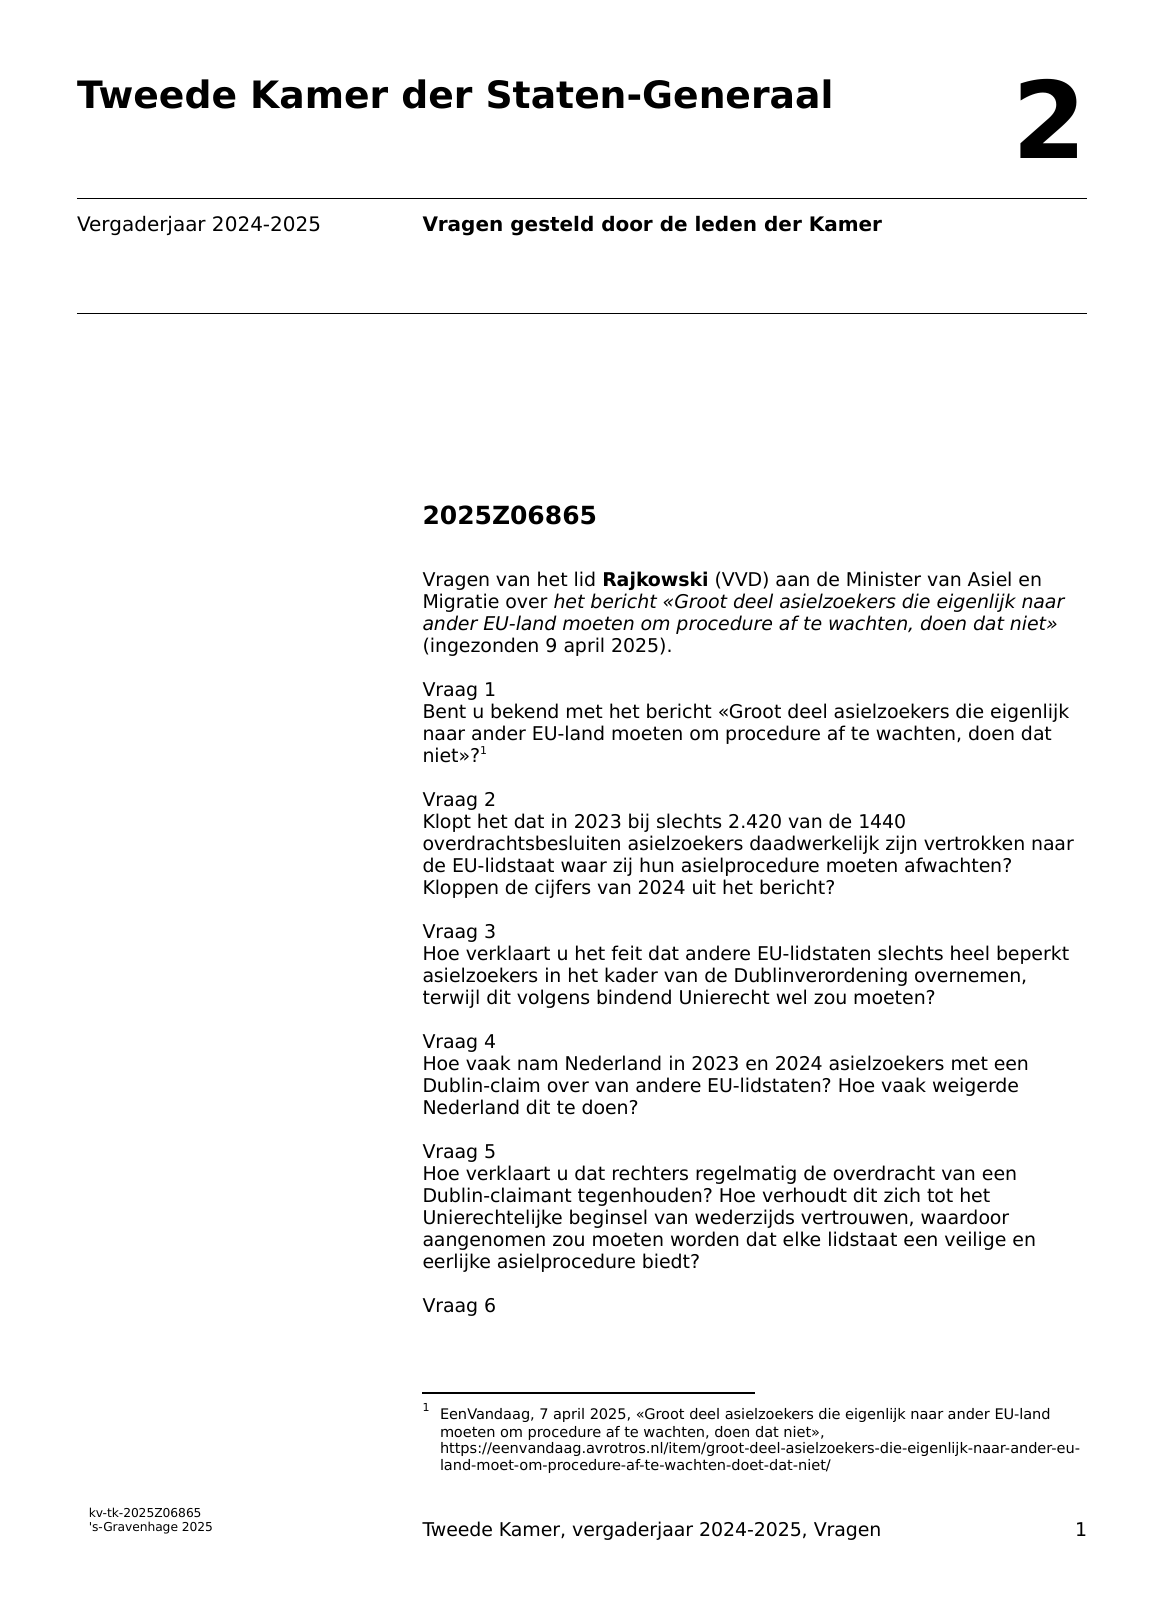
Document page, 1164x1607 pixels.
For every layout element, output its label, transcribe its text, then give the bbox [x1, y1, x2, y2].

text 2025Z06865 [422, 501, 1087, 531]
text Hoe verklaart u het feit dat andere EU-lidstaten slechts heel beperkt asielzoekers in het kader van de Dublinverordening overnemen, terwijl dit volgens bindend Unierecht wel zou moeten? [422, 943, 1087, 1009]
table_cell Vragen gesteld door de leden der Kamer [422, 199, 1087, 313]
text EenVandaag, 7 april 2025, «Groot deel asielzoekers die eigenlijk naar ander EU-land moeten om procedure af te wachten, doen dat niet», https://eenvandaag.avrotros.nl/item/groot-deel-asielzoekers-die-eigenlijk-naar-ander-eu-land-moet-om-procedure-af-te-wachten-doet-dat-niet/ [422, 1402, 1087, 1474]
table_cell Vergaderjaar 2024-2025 [77, 199, 422, 313]
text Vraag 1 [422, 679, 1087, 701]
text Vraag 3 [422, 921, 1087, 943]
text Hoe verklaart u dat rechters regelmatig de overdracht van een Dublin-claimant tegenhouden? Hoe verhoudt dit zich tot het Unierechtelijke beginsel van wederzijds vertrouwen, waardoor aangenomen zou moeten worden dat elke lidstaat een veilige en eerlijke asielprocedure biedt? [422, 1163, 1087, 1273]
text Vraag 5 [422, 1141, 1087, 1163]
table_header Tweede Kamer der Staten-Generaal [77, 59, 886, 198]
text Hoe vaak nam Nederland in 2023 en 2024 asielzoekers met een Dublin-claim over van andere EU-lidstaten? Hoe vaak weigerde Nederland dit te doen? [422, 1053, 1087, 1119]
text Vragen van het lid Rajkowski (VVD) aan de Minister van Asiel en Migratie over het bericht «Groot deel asielzoekers die eigenlijk naar ander EU-land moeten om procedure af te wachten, doen dat niet» (ingezonden 9 april 2025). [422, 569, 1087, 657]
text Vraag 2 [422, 789, 1087, 811]
text Vraag 4 [422, 1031, 1087, 1053]
text 's-Gravenhage 2025 [88, 1520, 323, 1534]
text Bent u bekend met het bericht «Groot deel asielzoekers die eigenlijk naar ander EU-land moeten om procedure af te wachten, doen dat niet»? [422, 701, 1087, 767]
table_header 2 [886, 59, 1087, 198]
text kv-tk-2025Z06865 [88, 1506, 323, 1520]
text Vraag 6 [422, 1295, 1087, 1317]
text Klopt het dat in 2023 bij slechts 2.420 van de 1440 overdrachtsbesluiten asielzoekers daadwerkelijk zijn vertrokken naar de EU-lidstaat waar zij hun asielprocedure moeten afwachten? Kloppen de cijfers van 2024 uit het bericht? [422, 811, 1087, 899]
